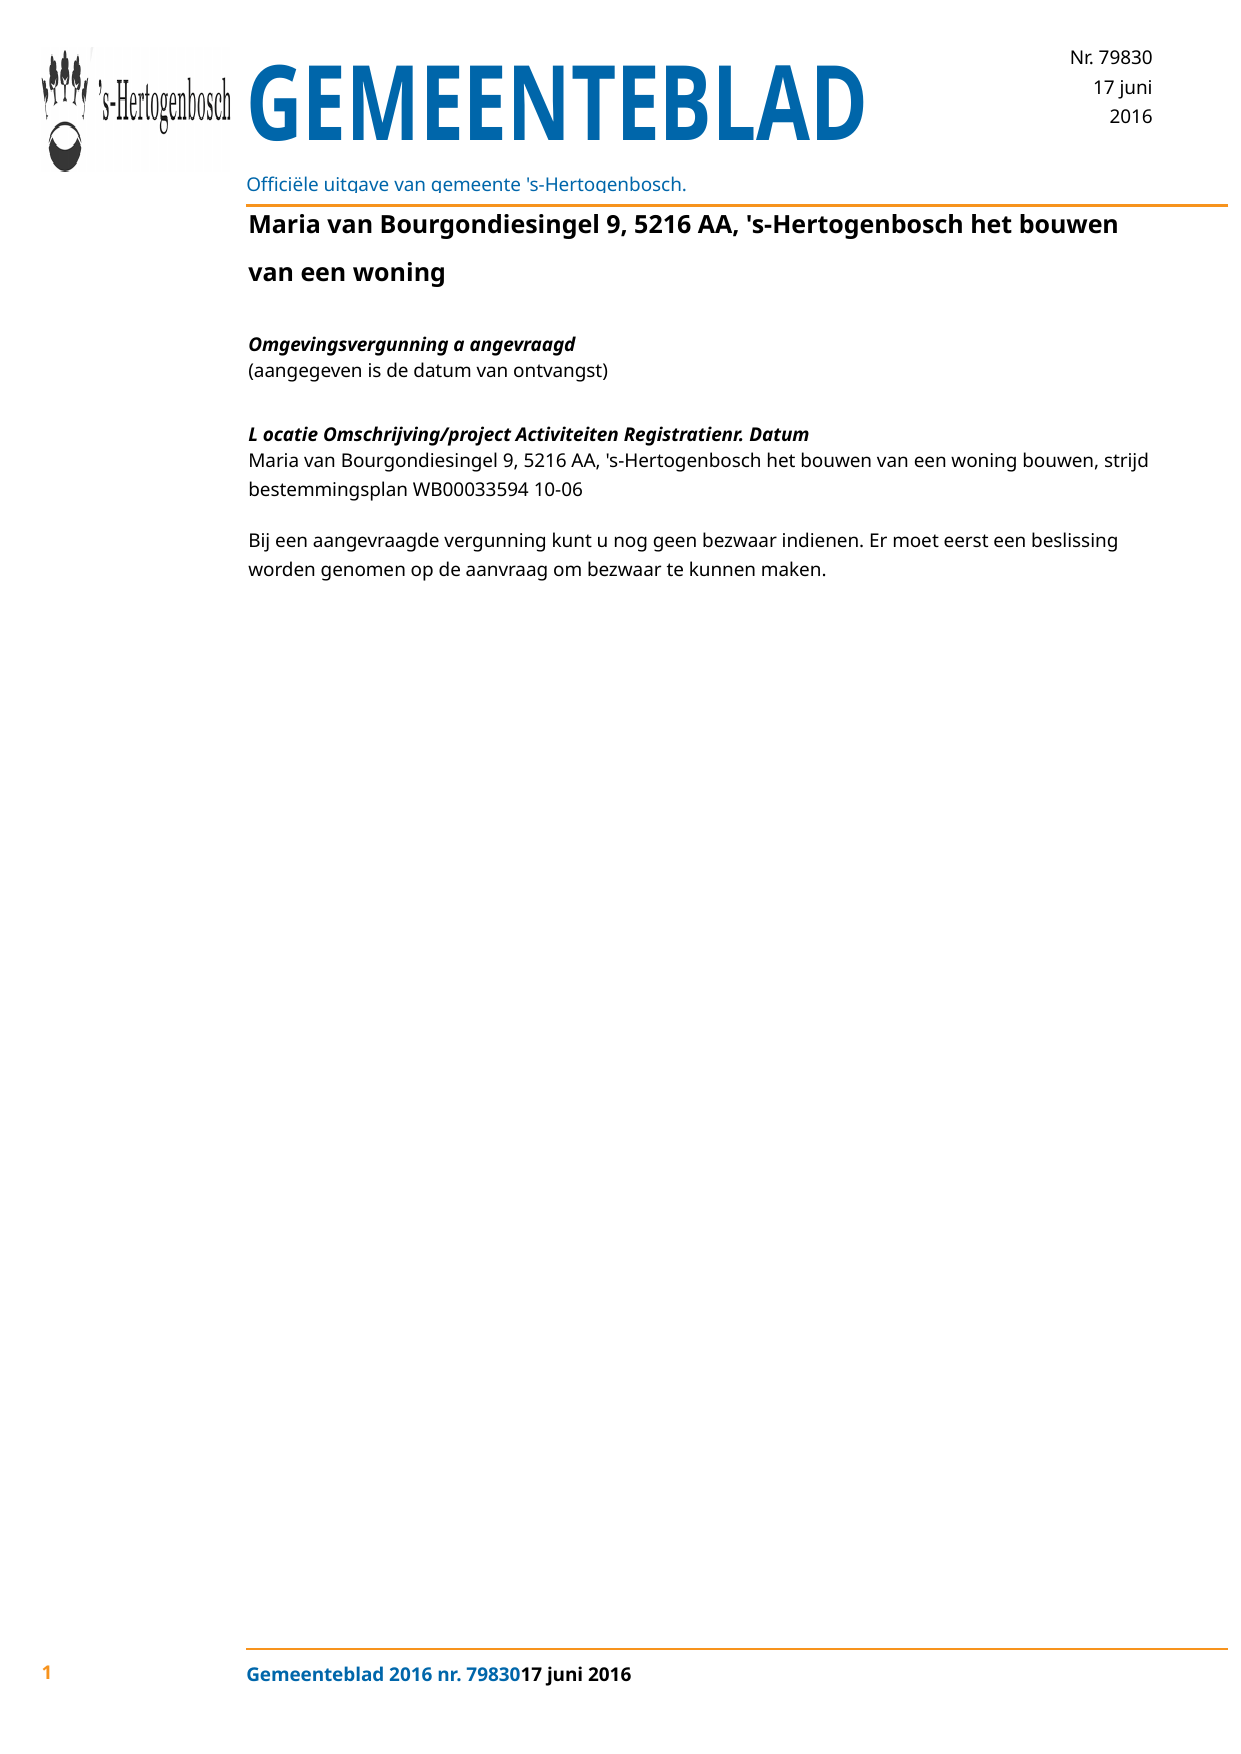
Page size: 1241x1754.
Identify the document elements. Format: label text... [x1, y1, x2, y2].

picture [41, 47, 231, 172]
text L ocatie Omschrijving/project Activiteiten Registratienr. Datum [248, 421, 1152, 447]
text Maria van Bourgondiesingel 9, 5216 AA, 's-Hertogenbosch het bouwen van een woning [248, 207, 1152, 288]
text (aangegeven is de datum van ontvangst) [248, 357, 1152, 383]
text Maria van Bourgondiesingel 9, 5216 AA, 's-Hertogenbosch het bouwen van een woning bouwen, strijd bestemmingsplan WB00033594 10-06 [248, 447, 1152, 502]
text Bij een aangevraagde vergunning kunt u nog geen bezwaar indienen. Er moet eerst een beslissing worden genomen op de aanvraag om bezwaar te kunnen maken. [248, 527, 1152, 582]
text Omgevingsvergunning a angevraagd [248, 331, 1152, 357]
